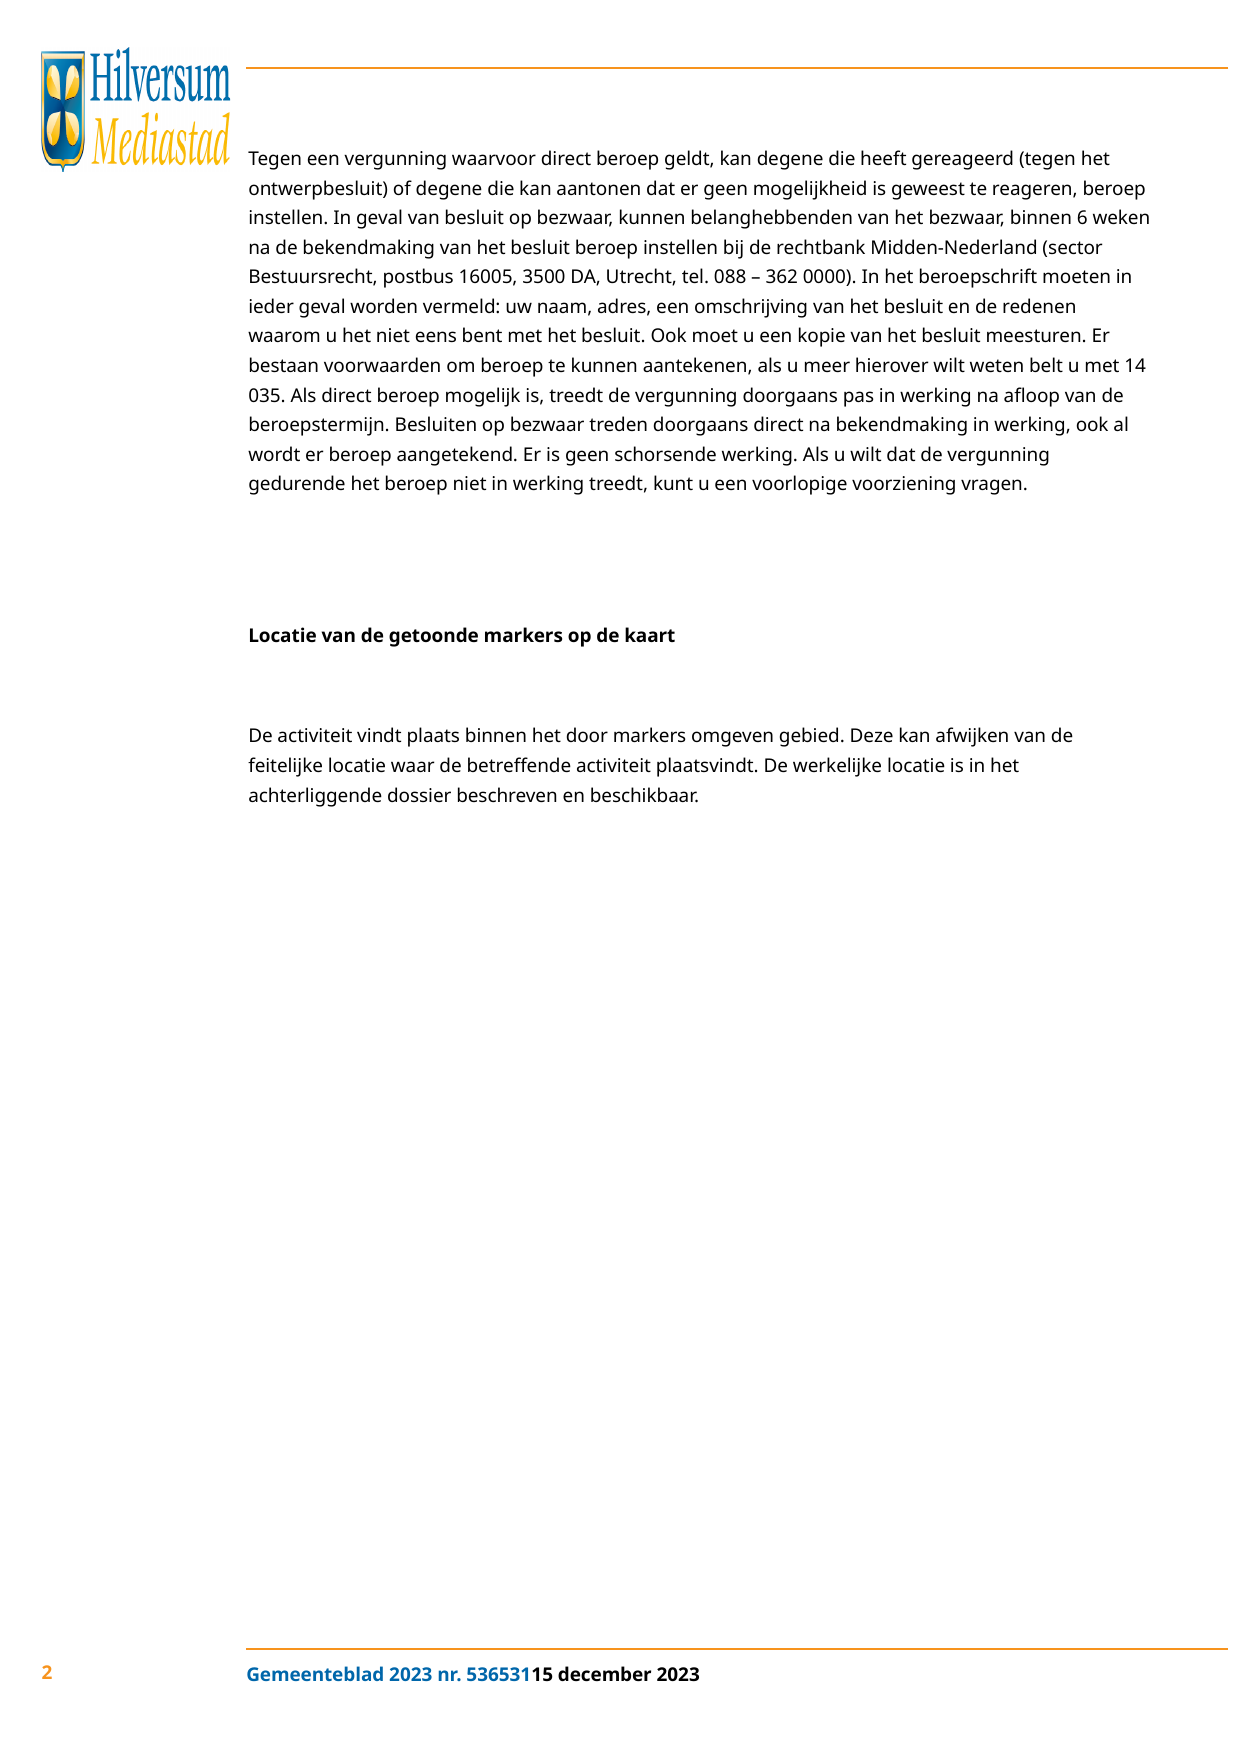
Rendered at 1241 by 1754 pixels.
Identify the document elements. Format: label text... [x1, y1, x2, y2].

text Tegen een vergunning waarvoor direct beroep geldt, kan degene die heeft gereageerd (tegen het ontwerpbesluit) of degene die kan aantonen dat er geen mogelijkheid is geweest te reageren, beroep instellen. In geval van besluit op bezwaar, kunnen belanghebbenden van het bezwaar, binnen 6 weken na de bekendmaking van het besluit beroep instellen bij de rechtbank Midden-Nederland (sector Bestuursrecht, postbus 16005, 3500 DA, Utrecht, tel. 088 – 362 0000). In het beroepschrift moeten in ieder geval worden vermeld: uw naam, adres, een omschrijving van het besluit en de redenen waarom u het niet eens bent met het besluit. Ook moet u een kopie van het besluit meesturen. Er bestaan voorwaarden om beroep te kunnen aantekenen, als u meer hierover wilt weten belt u met 14 035. Als direct beroep mogelijk is, treedt de vergunning doorgaans pas in werking na afloop van de beroepstermijn. Besluiten op bezwaar treden doorgaans direct na bekendmaking in werking, ook al wordt er beroep aangetekend. Er is geen schorsende werking. Als u wilt dat de vergunning gedurende het beroep niet in werking treedt, kunt u een voorlopige voorziening vragen. [248, 145, 1152, 496]
text Locatie van de getoonde markers op de kaart [248, 622, 1152, 648]
picture [41, 47, 231, 172]
text De activiteit vindt plaats binnen het door markers omgeven gebied. Deze kan afwijken van de feitelijke locatie waar de betreffende activiteit plaatsvindt. De werkelijke locatie is in het achterliggende dossier beschreven en beschikbaar. [248, 723, 1152, 808]
